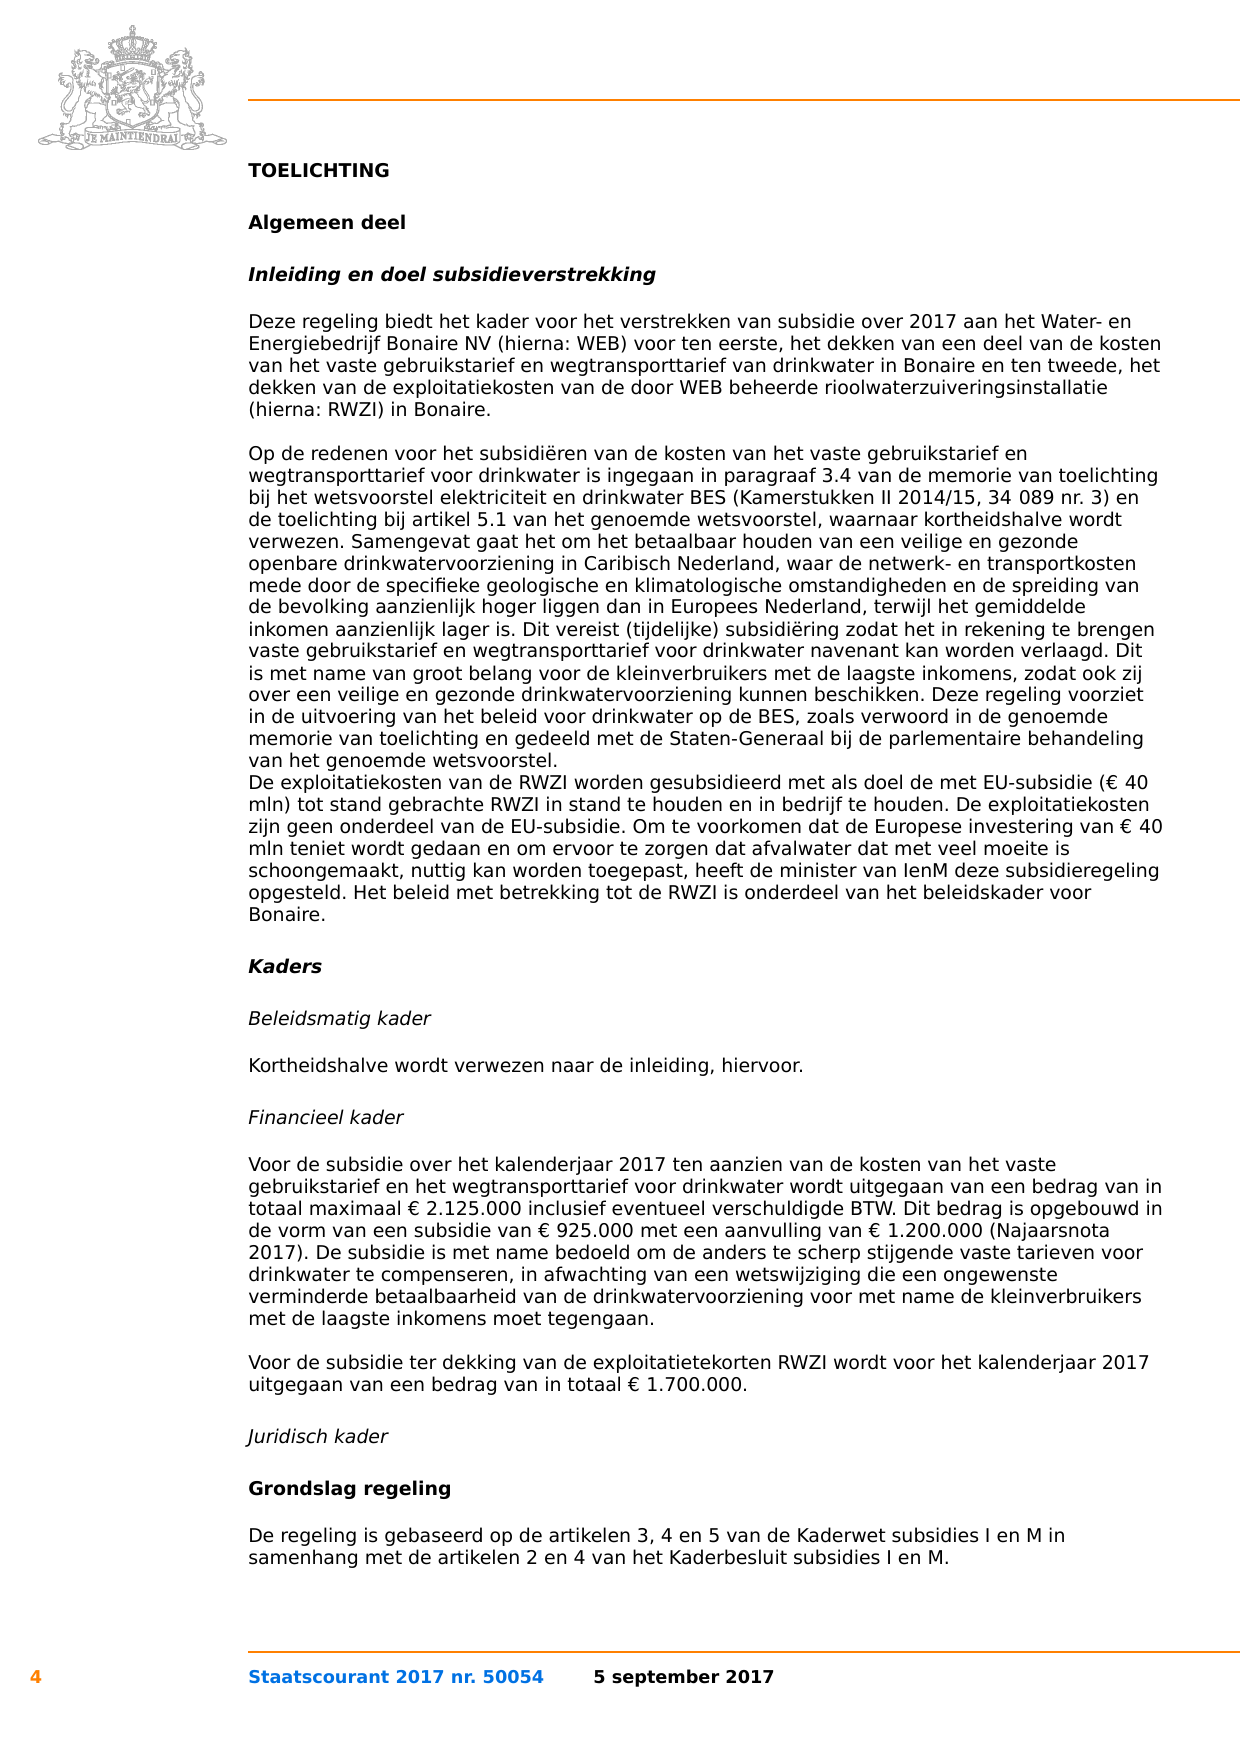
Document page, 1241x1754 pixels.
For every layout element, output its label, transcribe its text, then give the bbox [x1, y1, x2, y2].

picture [38, 25, 227, 150]
subtitle Juridisch kader [248, 1426, 1163, 1448]
subtitle Kaders [248, 956, 1163, 978]
text Op de redenen voor het subsidiëren van de kosten van het vaste gebruikstarief en wegtransporttarief voor drinkwater is ingegaan in paragraaf 3.4 van de memorie van toelichting bij het wetsvoorstel elektriciteit en drinkwater BES (Kamerstukken II 2014/15, 34 089 nr. 3) en de toelichting bij artikel 5.1 van het genoemde wetsvoorstel, waarnaar kortheidshalve wordt verwezen. Samengevat gaat het om het betaalbaar houden van een veilige en gezonde openbare drinkwatervoorziening in Caribisch Nederland, waar de netwerk- en transportkosten mede door de specifieke geologische en klimatologische omstandigheden en de spreiding van de bevolking aanzienlijk hoger liggen dan in Europees Nederland, terwijl het gemiddelde inkomen aanzienlijk lager is. Dit vereist (tijdelijke) subsidiëring zodat het in rekening te brengen vaste gebruikstarief en wegtransporttarief voor drinkwater navenant kan worden verlaagd. Dit is met name van groot belang voor de kleinverbruikers met de laagste inkomens, zodat ook zij over een veilige en gezonde drinkwatervoorziening kunnen beschikken. Deze regeling voorziet in de uitvoering van het beleid voor drinkwater op de BES, zoals verwoord in de genoemde memorie van toelichting en gedeeld met de Staten-Generaal bij de parlementaire behandeling van het genoemde wetsvoorstel. [248, 443, 1163, 772]
subtitle Financieel kader [248, 1107, 1163, 1129]
text Deze regeling biedt het kader voor het verstrekken van subsidie over 2017 aan het Water- en Energiebedrijf Bonaire NV (hierna: WEB) voor ten eerste, het dekken van een deel van de kosten van het vaste gebruikstarief en wegtransporttarief van drinkwater in Bonaire en ten tweede, het dekken van de exploitatiekosten van de door WEB beheerde rioolwaterzuiveringsinstallatie (hierna: RWZI) in Bonaire. [248, 311, 1163, 421]
subtitle TOELICHTING [248, 160, 1163, 182]
subtitle Grondslag regeling [248, 1478, 1163, 1500]
text Voor de subsidie ter dekking van de exploitatietekorten RWZI wordt voor het kalenderjaar 2017 uitgegaan van een bedrag van in totaal € 1.700.000. [248, 1352, 1163, 1396]
subtitle Inleiding en doel subsidieverstrekking [248, 264, 1163, 286]
text Voor de subsidie over het kalenderjaar 2017 ten aanzien van de kosten van het vaste gebruikstarief en het wegtransporttarief voor drinkwater wordt uitgegaan van een bedrag van in totaal maximaal € 2.125.000 inclusief eventueel verschuldigde BTW. Dit bedrag is opgebouwd in de vorm van een subsidie van € 925.000 met een aanvulling van € 1.200.000 (Najaarsnota 2017). De subsidie is met name bedoeld om de anders te scherp stijgende vaste tarieven voor drinkwater te compenseren, in afwachting van een wetswijziging die een ongewenste verminderde betaalbaarheid van de drinkwatervoorziening voor met name de kleinverbruikers met de laagste inkomens moet tegengaan. [248, 1154, 1163, 1330]
text Kortheidshalve wordt verwezen naar de inleiding, hiervoor. [248, 1055, 1163, 1077]
text De exploitatiekosten van de RWZI worden gesubsidieerd met als doel de met EU-subsidie (€ 40 mln) tot stand gebrachte RWZI in stand te houden en in bedrijf te houden. De exploitatiekosten zijn geen onderdeel van de EU-subsidie. Om te voorkomen dat de Europese investering van € 40 mln teniet wordt gedaan en om ervoor te zorgen dat afvalwater dat met veel moeite is schoongemaakt, nuttig kan worden toegepast, heeft de minister van IenM deze subsidieregeling opgesteld. Het beleid met betrekking tot de RWZI is onderdeel van het beleidskader voor Bonaire. [248, 772, 1163, 926]
subtitle Algemeen deel [248, 212, 1163, 234]
text De regeling is gebaseerd op de artikelen 3, 4 en 5 van de Kaderwet subsidies I en M in samenhang met de artikelen 2 en 4 van het Kaderbesluit subsidies I en M. [248, 1525, 1163, 1569]
subtitle Beleidsmatig kader [248, 1008, 1163, 1030]
